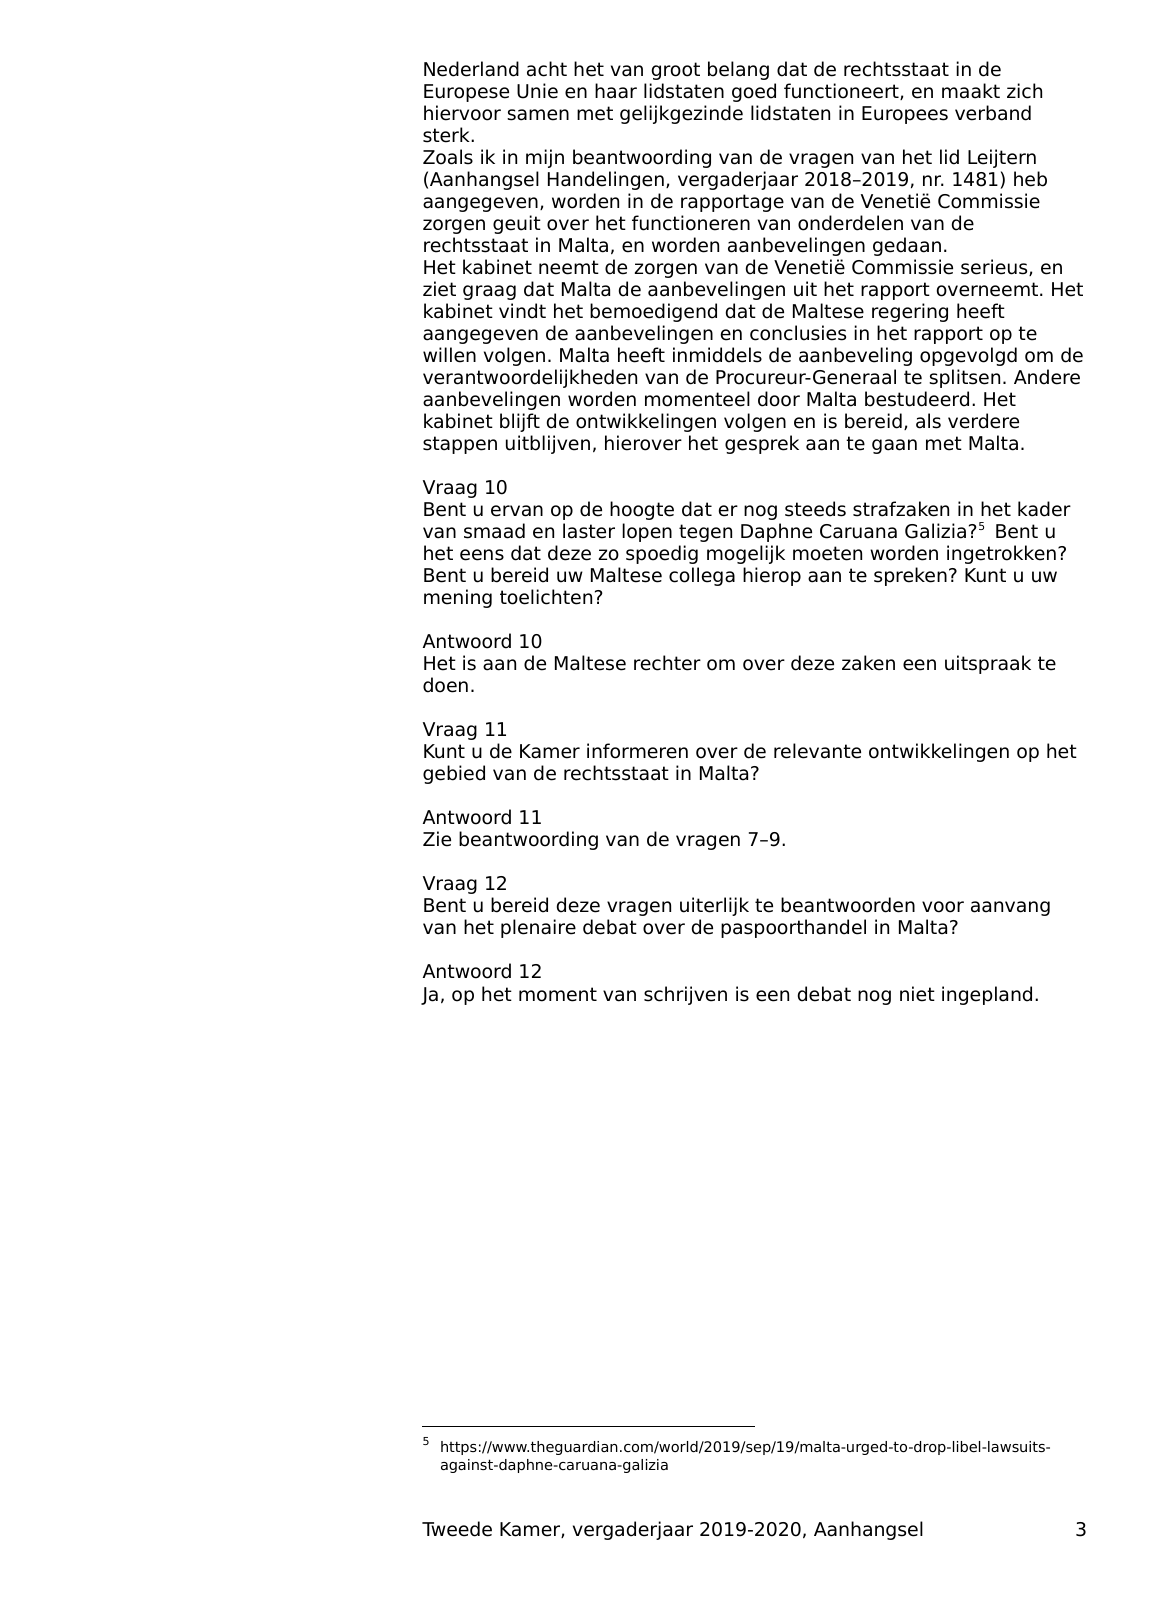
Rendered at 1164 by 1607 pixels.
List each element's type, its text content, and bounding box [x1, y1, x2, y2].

text Antwoord 12 [422, 961, 1087, 983]
text Ja, op het moment van schrijven is een debat nog niet ingepland. [422, 983, 1087, 1005]
text Kunt u de Kamer informeren over de relevante ontwikkelingen op het gebied van de rechtsstaat in Malta? [422, 741, 1087, 785]
text Het kabinet neemt de zorgen van de Venetië Commissie serieus, en ziet graag dat Malta de aanbevelingen uit het rapport overneemt. Het kabinet vindt het bemoedigend dat de Maltese regering heeft aangegeven de aanbevelingen en conclusies in het rapport op te willen volgen. Malta heeft inmiddels de aanbeveling opgevolgd om de verantwoordelijkheden van de Procureur-Generaal te splitsen. Andere aanbevelingen worden momenteel door Malta bestudeerd. Het kabinet blijft de ontwikkelingen volgen en is bereid, als verdere stappen uitblijven, hierover het gesprek aan te gaan met Malta. [422, 257, 1087, 455]
text Zoals ik in mijn beantwoording van de vragen van het lid Leijtern (Aanhangsel Handelingen, vergaderjaar 2018–2019, nr. 1481) heb aangegeven, worden in de rapportage van de Venetië Commissie zorgen geuit over het functioneren van onderdelen van de rechtsstaat in Malta, en worden aanbevelingen gedaan. [422, 147, 1087, 257]
text Antwoord 10 [422, 631, 1087, 653]
text Bent u ervan op de hoogte dat er nog steeds strafzaken in het kader van smaad en laster lopen tegen Daphne Caruana Galizia? Bent u het eens dat deze zo spoedig mogelijk moeten worden ingetrokken? Bent u bereid uw Maltese collega hierop aan te spreken? Kunt u uw mening toelichten? [422, 499, 1087, 609]
text https://www.theguardian.com/world/2019/sep/19/malta-urged-to-drop-libel-lawsuits-against-daphne-caruana-galizia [422, 1435, 1087, 1474]
text Vraag 12 [422, 873, 1087, 895]
text Zie beantwoording van de vragen 7–9. [422, 829, 1087, 851]
text Nederland acht het van groot belang dat de rechtsstaat in de Europese Unie en haar lidstaten goed functioneert, en maakt zich hiervoor samen met gelijkgezinde lidstaten in Europees verband sterk. [422, 59, 1087, 147]
text Bent u bereid deze vragen uiterlijk te beantwoorden voor aanvang van het plenaire debat over de paspoorthandel in Malta? [422, 895, 1087, 939]
text Vraag 11 [422, 719, 1087, 741]
text Het is aan de Maltese rechter om over deze zaken een uitspraak te doen. [422, 653, 1087, 697]
text Vraag 10 [422, 477, 1087, 499]
text Antwoord 11 [422, 807, 1087, 829]
